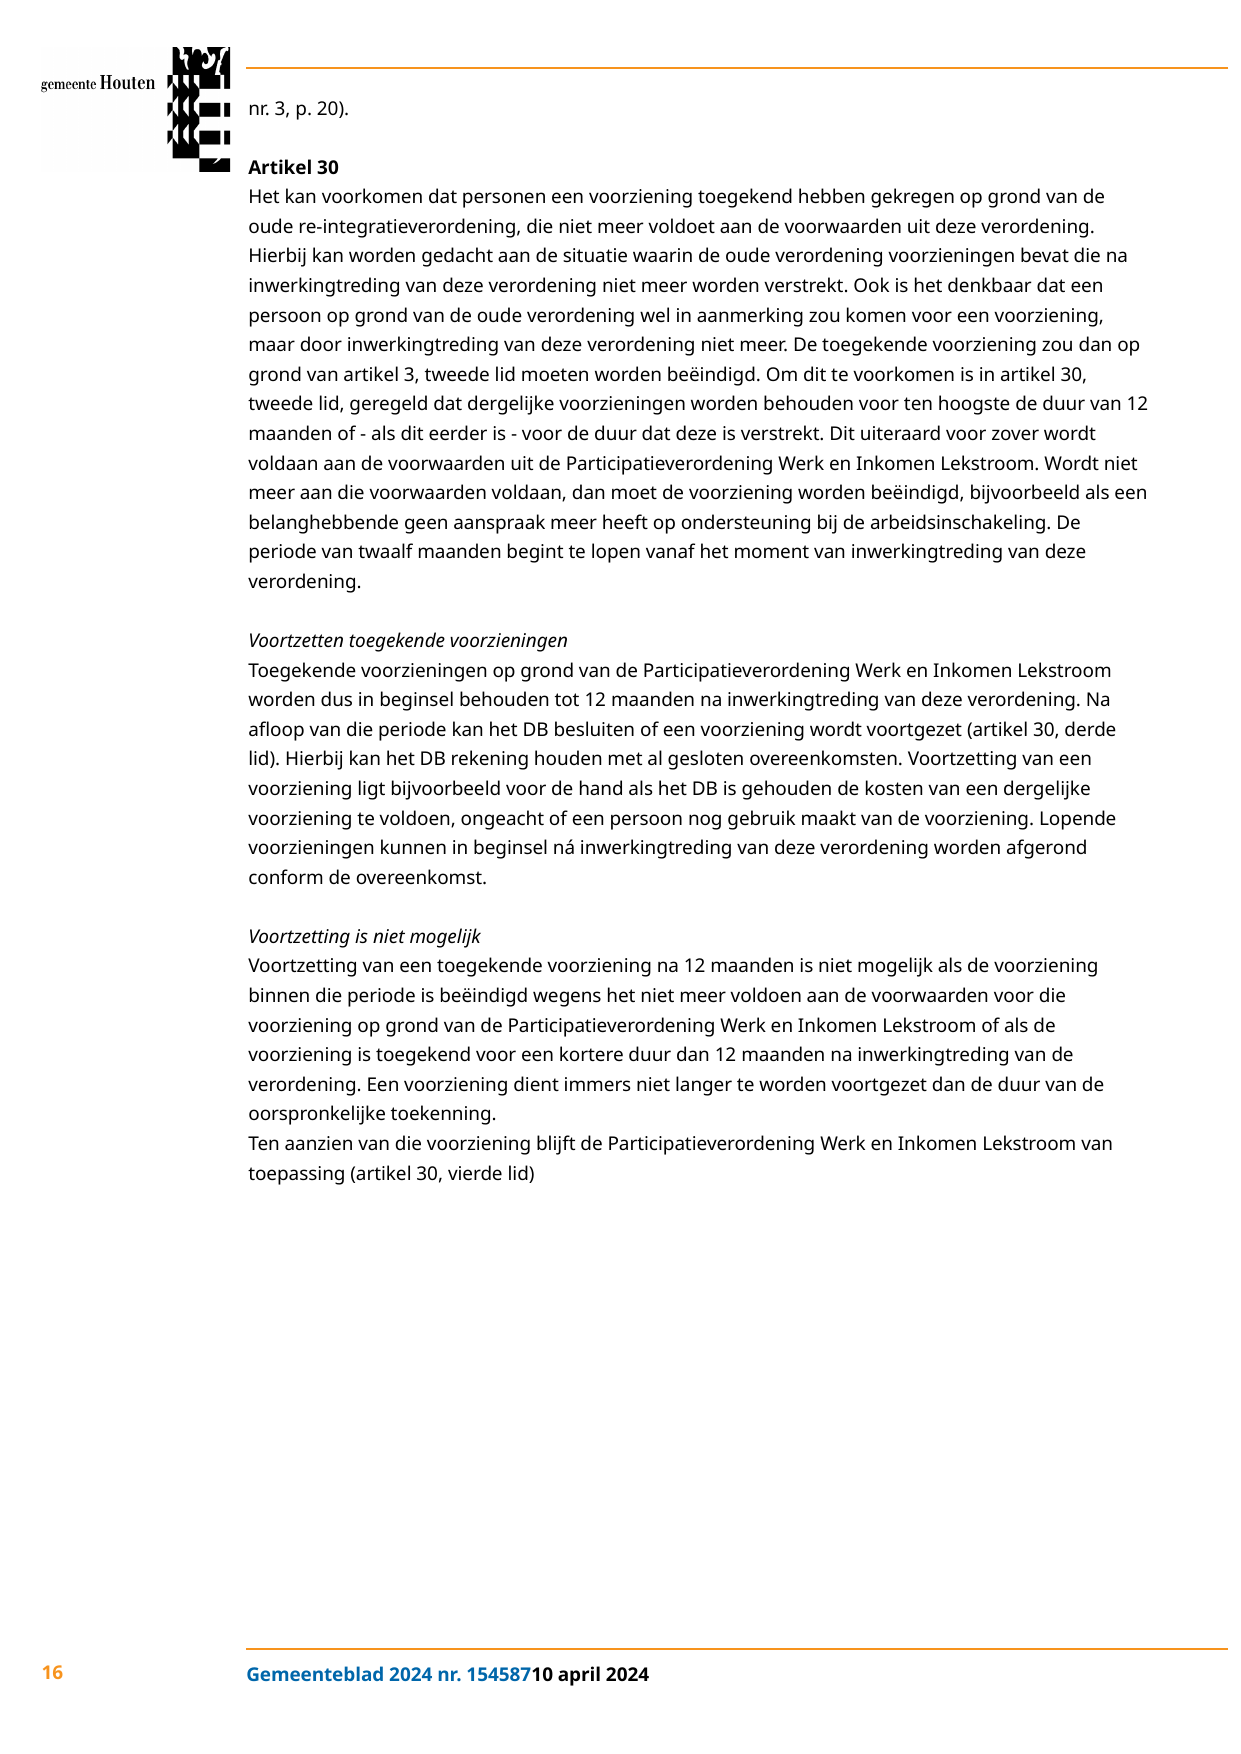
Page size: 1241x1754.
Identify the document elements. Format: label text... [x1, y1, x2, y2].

text Toegekende voorzieningen op grond van de Participatieverordening Werk en Inkomen Lekstroom worden dus in beginsel behouden tot 12 maanden na inwerkingtreding van deze verordening. Na afloop van die periode kan het DB besluiten of een voorziening wordt voortgezet (artikel 30, derde lid). Hierbij kan het DB rekening houden met al gesloten overeenkomsten. Voortzetting van een voorziening ligt bijvoorbeeld voor de hand als het DB is gehouden de kosten van een dergelijke voorziening te voldoen, ongeacht of een persoon nog gebruik maakt van de voorziening. Lopende voorzieningen kunnen in beginsel ná inwerkingtreding van deze verordening worden afgerond conform de overeenkomst. [248, 657, 1152, 890]
text Artikel 30 [248, 154, 1152, 180]
picture [41, 47, 231, 172]
text Voortzetting van een toegekende voorziening na 12 maanden is niet mogelijk als de voorziening binnen die periode is beëindigd wegens het niet meer voldoen aan de voorwaarden voor die voorziening op grond van de Participatieverordening Werk en Inkomen Lekstroom of als de voorziening is toegekend voor een kortere duur dan 12 maanden na inwerkingtreding van de verordening. Een voorziening dient immers niet langer te worden voortgezet dan de duur van de oorspronkelijke toekenning. [248, 953, 1152, 1126]
text Voortzetting is niet mogelijk [248, 923, 1152, 949]
text Voortzetten toegekende voorzieningen [248, 627, 1152, 653]
text nr. 3, p. 20). [248, 95, 1152, 121]
text Ten aanzien van die voorziening blijft de Participatieverordening Werk en Inkomen Lekstroom van toepassing (artikel 30, vierde lid) [248, 1130, 1152, 1186]
text Het kan voorkomen dat personen een voorziening toegekend hebben gekregen op grond van de oude re-integratieverordening, die niet meer voldoet aan de voorwaarden uit deze verordening. Hierbij kan worden gedacht aan de situatie waarin de oude verordening voorzieningen bevat die na inwerkingtreding van deze verordening niet meer worden verstrekt. Ook is het denkbaar dat een persoon op grond van de oude verordening wel in aanmerking zou komen voor een voorziening, maar door inwerkingtreding van deze verordening niet meer. De toegekende voorziening zou dan op grond van artikel 3, tweede lid moeten worden beëindigd. Om dit te voorkomen is in artikel 30, tweede lid, geregeld dat dergelijke voorzieningen worden behouden voor ten hoogste de duur van 12 maanden of - als dit eerder is - voor de duur dat deze is verstrekt. Dit uiteraard voor zover wordt voldaan aan de voorwaarden uit de Participatieverordening Werk en Inkomen Lekstroom. Wordt niet meer aan die voorwaarden voldaan, dan moet de voorziening worden beëindigd, bijvoorbeeld als een belanghebbende geen aanspraak meer heeft op ondersteuning bij de arbeidsinschakeling. De periode van twaalf maanden begint te lopen vanaf het moment van inwerkingtreding van deze verordening. [248, 183, 1152, 594]
